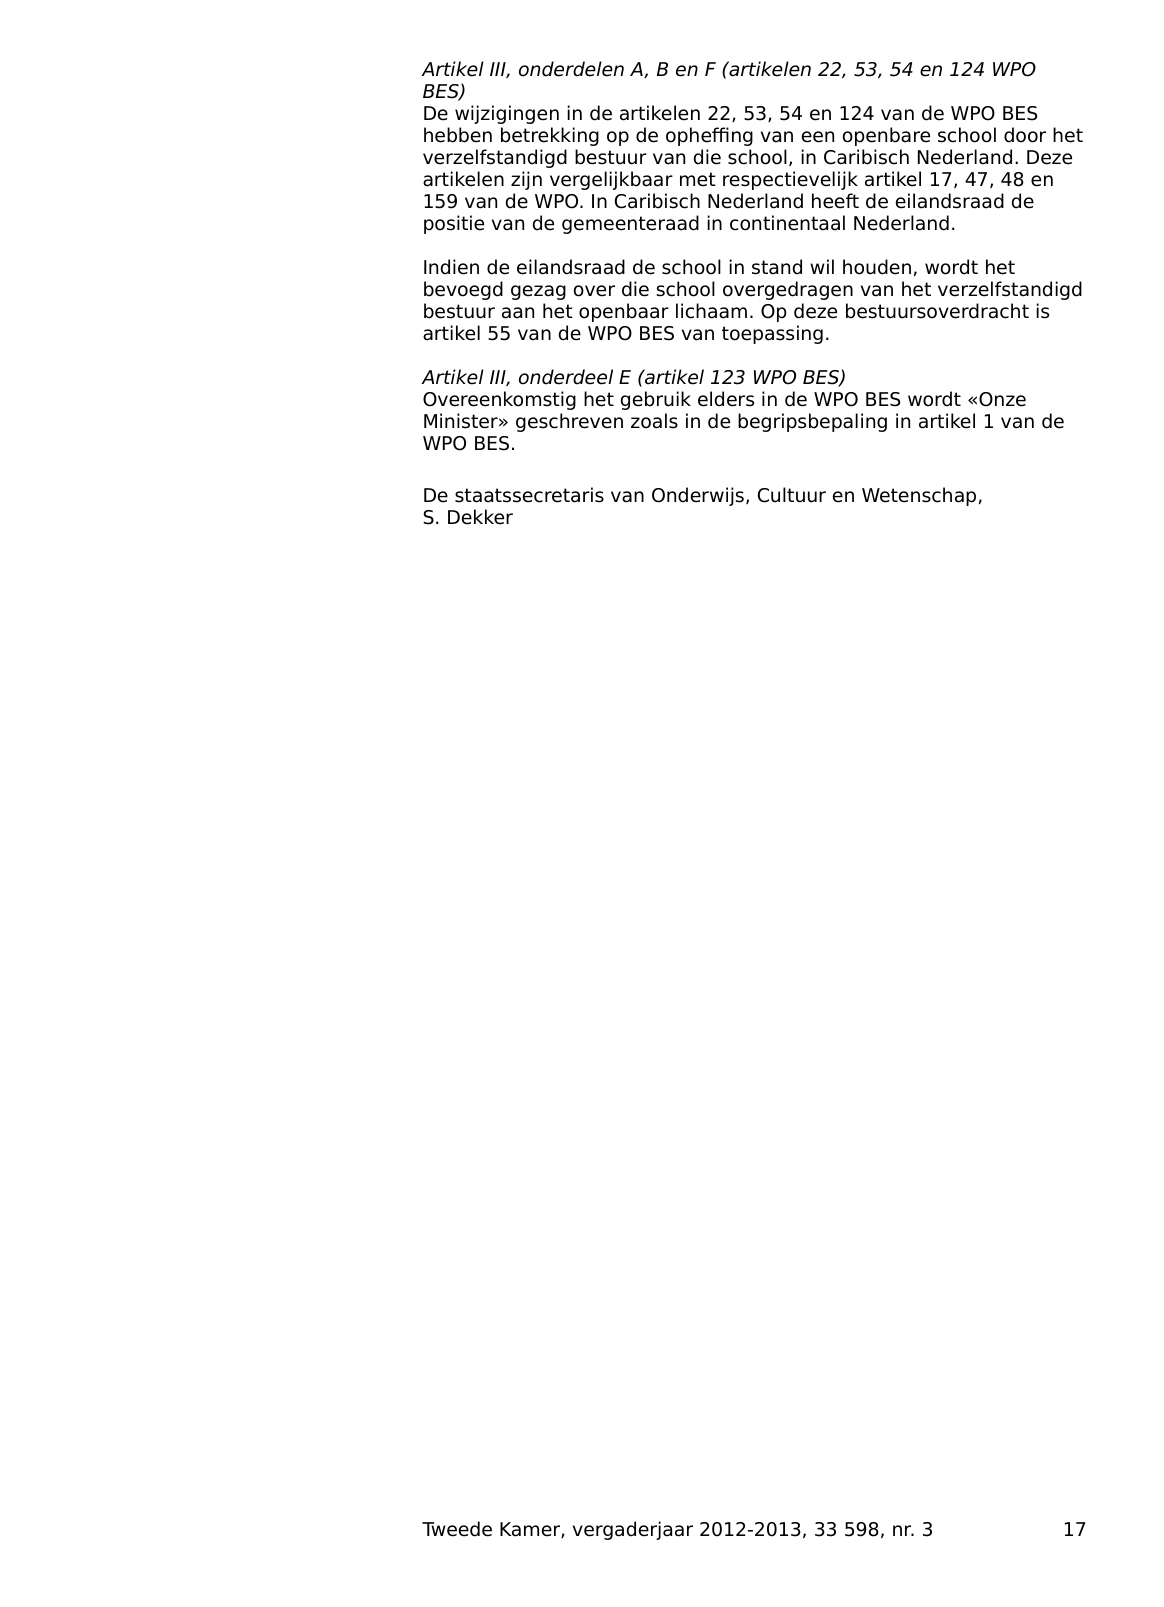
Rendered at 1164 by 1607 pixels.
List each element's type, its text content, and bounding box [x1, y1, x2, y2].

text De wijzigingen in de artikelen 22, 53, 54 en 124 van de WPO BES hebben betrekking op de opheffing van een openbare school door het verzelfstandigd bestuur van die school, in Caribisch Nederland. Deze artikelen zijn vergelijkbaar met respectievelijk artikel 17, 47, 48 en 159 van de WPO. In Caribisch Nederland heeft de eilandsraad de positie van de gemeenteraad in continentaal Nederland. [422, 103, 1087, 235]
text Overeenkomstig het gebruik elders in de WPO BES wordt «Onze Minister» geschreven zoals in de begripsbepaling in artikel 1 van de WPO BES. [422, 389, 1087, 455]
text De staatssecretaris van Onderwijs, Cultuur en Wetenschap, S. Dekker [422, 485, 1087, 529]
subtitle Artikel III, onderdelen A, B en F (artikelen 22, 53, 54 en 124 WPO BES) [422, 59, 1087, 103]
text Indien de eilandsraad de school in stand wil houden, wordt het bevoegd gezag over die school overgedragen van het verzelfstandigd bestuur aan het openbaar lichaam. Op deze bestuursoverdracht is artikel 55 van de WPO BES van toepassing. [422, 257, 1087, 345]
subtitle Artikel III, onderdeel E (artikel 123 WPO BES) [422, 367, 1087, 389]
